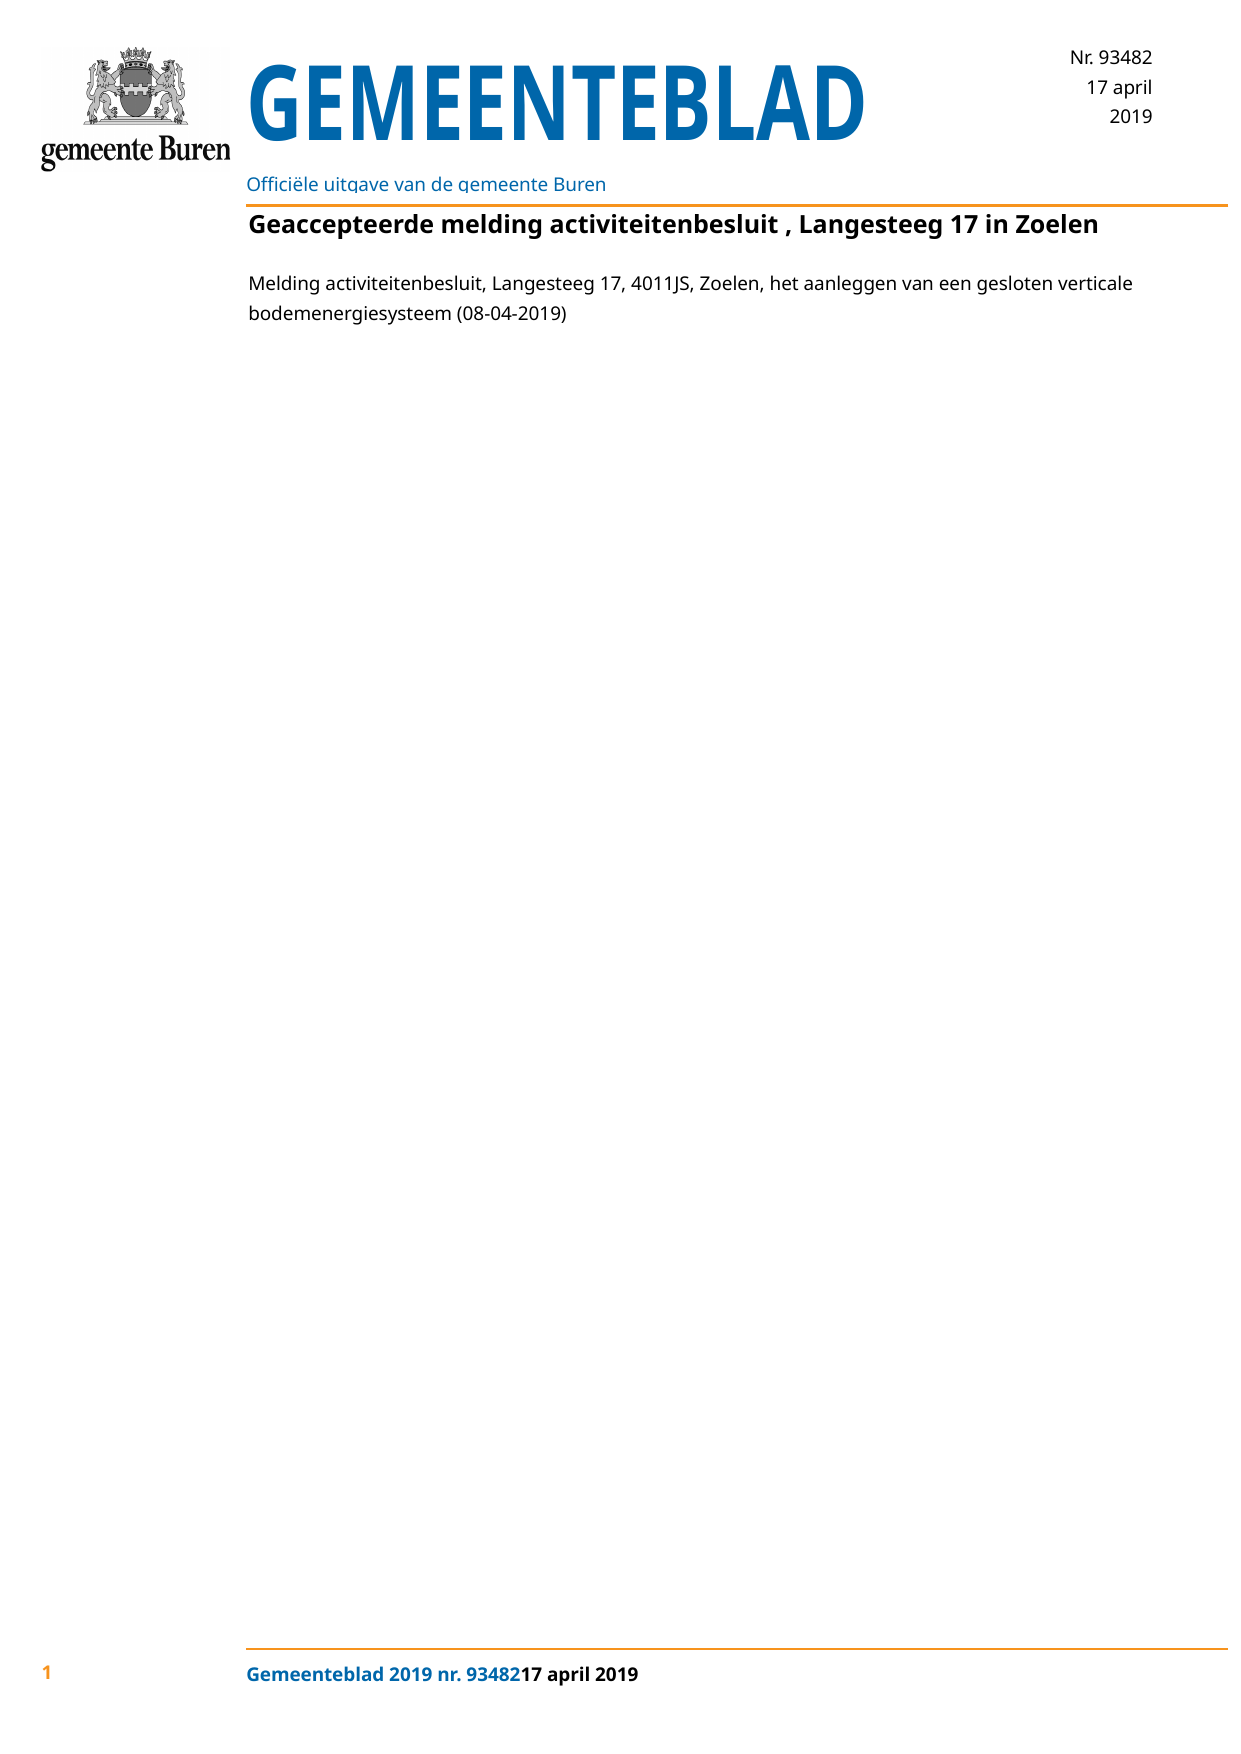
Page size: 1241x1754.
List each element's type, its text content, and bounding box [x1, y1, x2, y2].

text Melding activiteitenbesluit, Langesteeg 17, 4011JS, Zoelen, het aanleggen van een gesloten verticale bodemenergiesysteem (08-04-2019) [248, 270, 1152, 326]
picture [41, 47, 231, 172]
text Geaccepteerde melding activiteitenbesluit , Langesteeg 17 in Zoelen [248, 207, 1152, 241]
